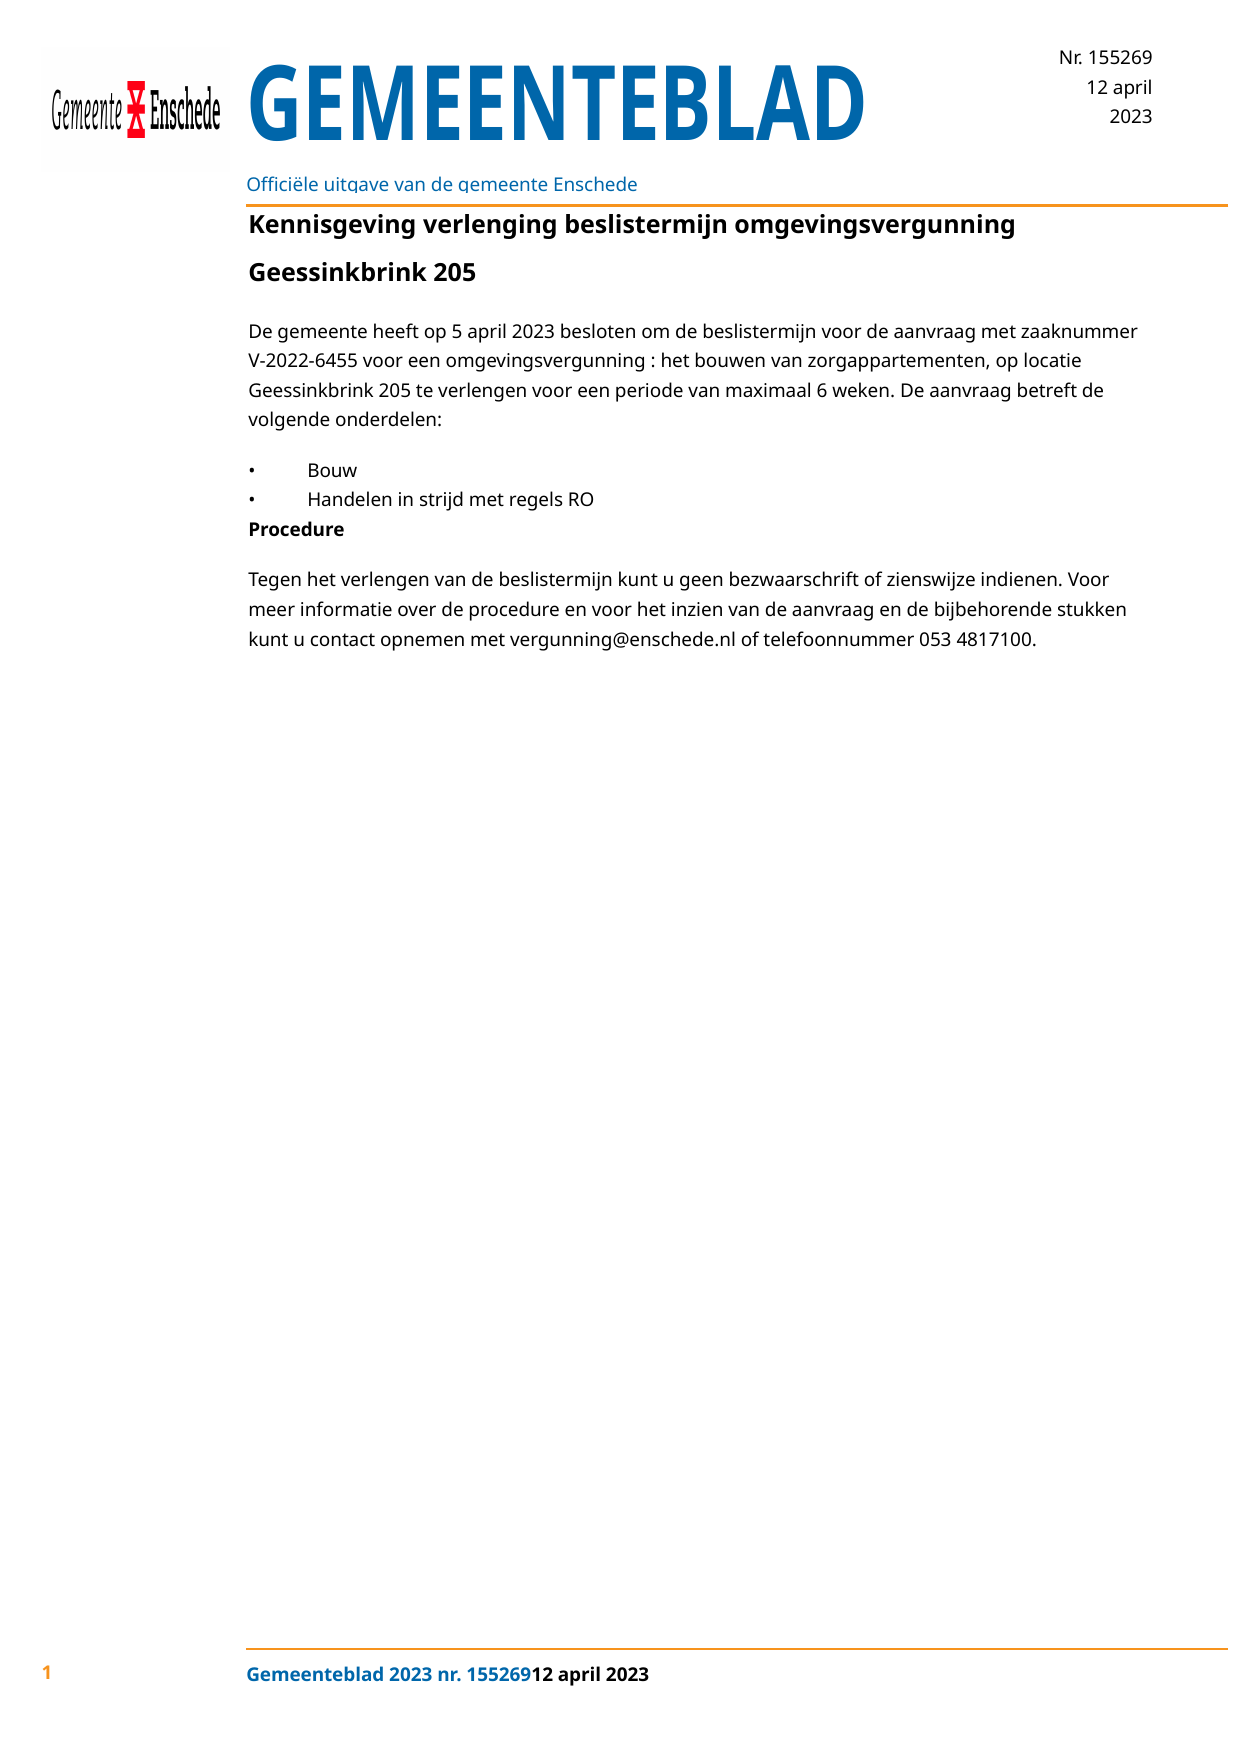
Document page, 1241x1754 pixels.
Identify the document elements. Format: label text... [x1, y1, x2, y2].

picture [41, 47, 231, 172]
text Procedure [248, 516, 1152, 542]
list Handelen in strijd met regels RO [248, 487, 1152, 512]
text Kennisgeving verlenging beslistermijn omgevingsvergunning Geessinkbrink 205 [248, 207, 1152, 288]
text De gemeente heeft op 5 april 2023 besloten om de beslistermijn voor de aanvraag met zaaknummer V-2022-6455 voor een omgevingsvergunning : het bouwen van zorgappartementen, op locatie Geessinkbrink 205 te verlengen voor een periode van maximaal 6 weken. De aanvraag betreft de volgende onderdelen: [248, 318, 1152, 432]
list Bouw [248, 457, 1152, 483]
text Tegen het verlengen van de beslistermijn kunt u geen bezwaarschrift of zienswijze indienen. Voor meer informatie over de procedure en voor het inzien van de aanvraag en de bijbehorende stukken kunt u contact opnemen met vergunning@enschede.nl of telefoonnummer 053 4817100. [248, 567, 1152, 652]
